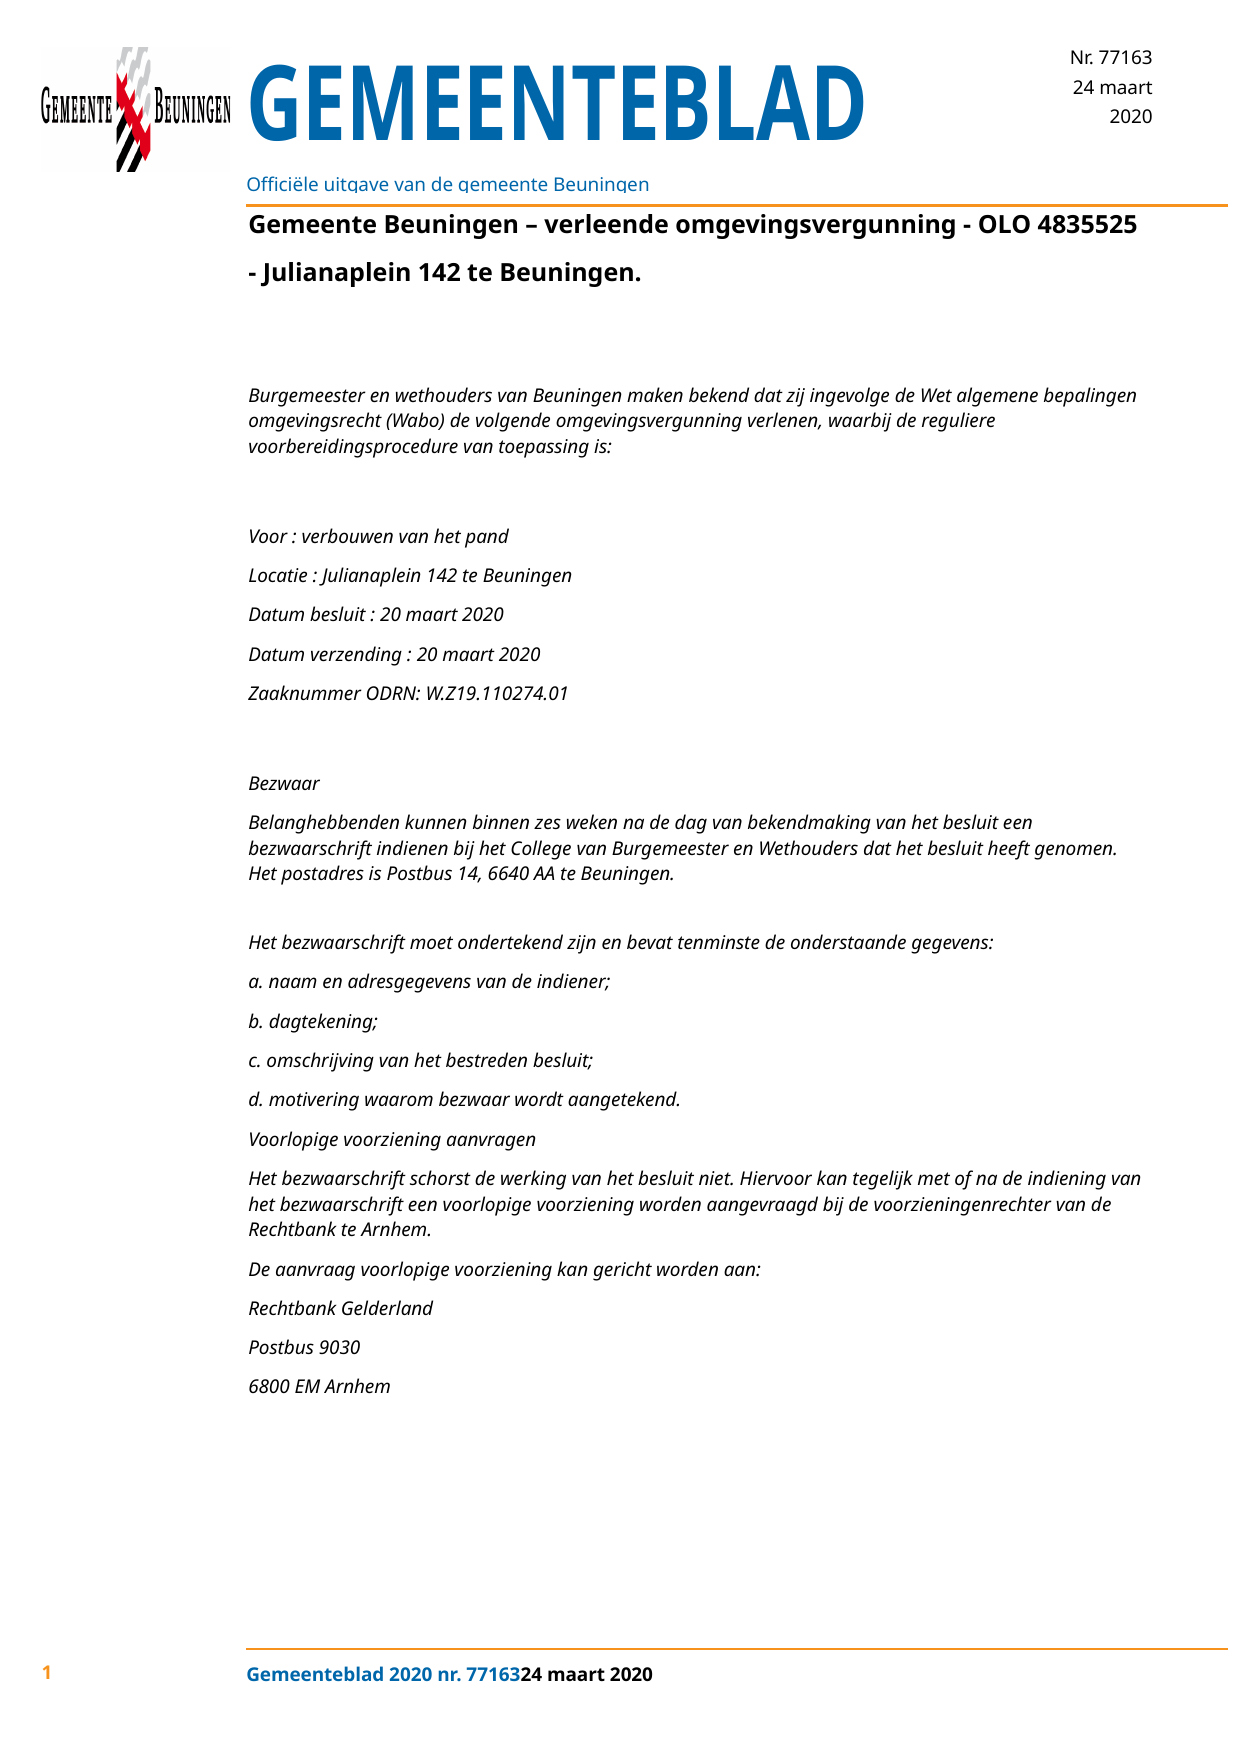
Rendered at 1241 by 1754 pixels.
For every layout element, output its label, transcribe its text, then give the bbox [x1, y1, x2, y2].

text c. omschrijving van het bestreden besluit; [248, 1047, 1152, 1073]
text Burgemeester en wethouders van Beuningen maken bekend dat zij ingevolge de Wet algemene bepalingen omgevingsrecht (Wabo) de volgende omgevingsvergunning verlenen, waarbij de reguliere voorbereidingsprocedure van toepassing is: [248, 382, 1152, 459]
text Voor : verbouwen van het pand [248, 523, 1152, 549]
text Datum verzending : 20 maart 2020 [248, 641, 1152, 667]
text Voorlopige voorziening aanvragen [248, 1126, 1152, 1151]
text Het bezwaarschrift schorst de werking van het besluit niet. Hiervoor kan tegelijk met of na de indiening van het bezwaarschrift een voorlopige voorziening worden aangevraagd bij de voorzieningenrechter van de Rechtbank te Arnhem. [248, 1165, 1152, 1242]
text 6800 EM Arnhem [248, 1373, 1152, 1399]
text a. naam en adresgegevens van de indiener; [248, 969, 1152, 994]
picture [41, 47, 231, 172]
text Postbus 9030 [248, 1334, 1152, 1360]
text Rechtbank Gelderland [248, 1295, 1152, 1321]
text d. motivering waarom bezwaar wordt aangetekend. [248, 1086, 1152, 1112]
text Locatie : Julianaplein 142 te Beuningen [248, 562, 1152, 588]
text Zaaknummer ODRN: W.Z19.110274.01 [248, 680, 1152, 706]
text Het bezwaarschrift moet ondertekend zijn en bevat tenminste de onderstaande gegevens: [248, 929, 1152, 955]
text De aanvraag voorlopige voorziening kan gericht worden aan: [248, 1256, 1152, 1281]
text b. dagtekening; [248, 1008, 1152, 1034]
text Belanghebbenden kunnen binnen zes weken na de dag van bekendmaking van het besluit een bezwaarschrift indienen bij het College van Burgemeester en Wethouders dat het besluit heeft genomen. Het postadres is Postbus 14, 6640 AA te Beuningen. [248, 809, 1152, 886]
text Bezwaar [248, 770, 1152, 796]
text Datum besluit : 20 maart 2020 [248, 602, 1152, 627]
text Gemeente Beuningen – verleende omgevingsvergunning - OLO 4835525 - Julianaplein 142 te Beuningen. [248, 207, 1152, 288]
